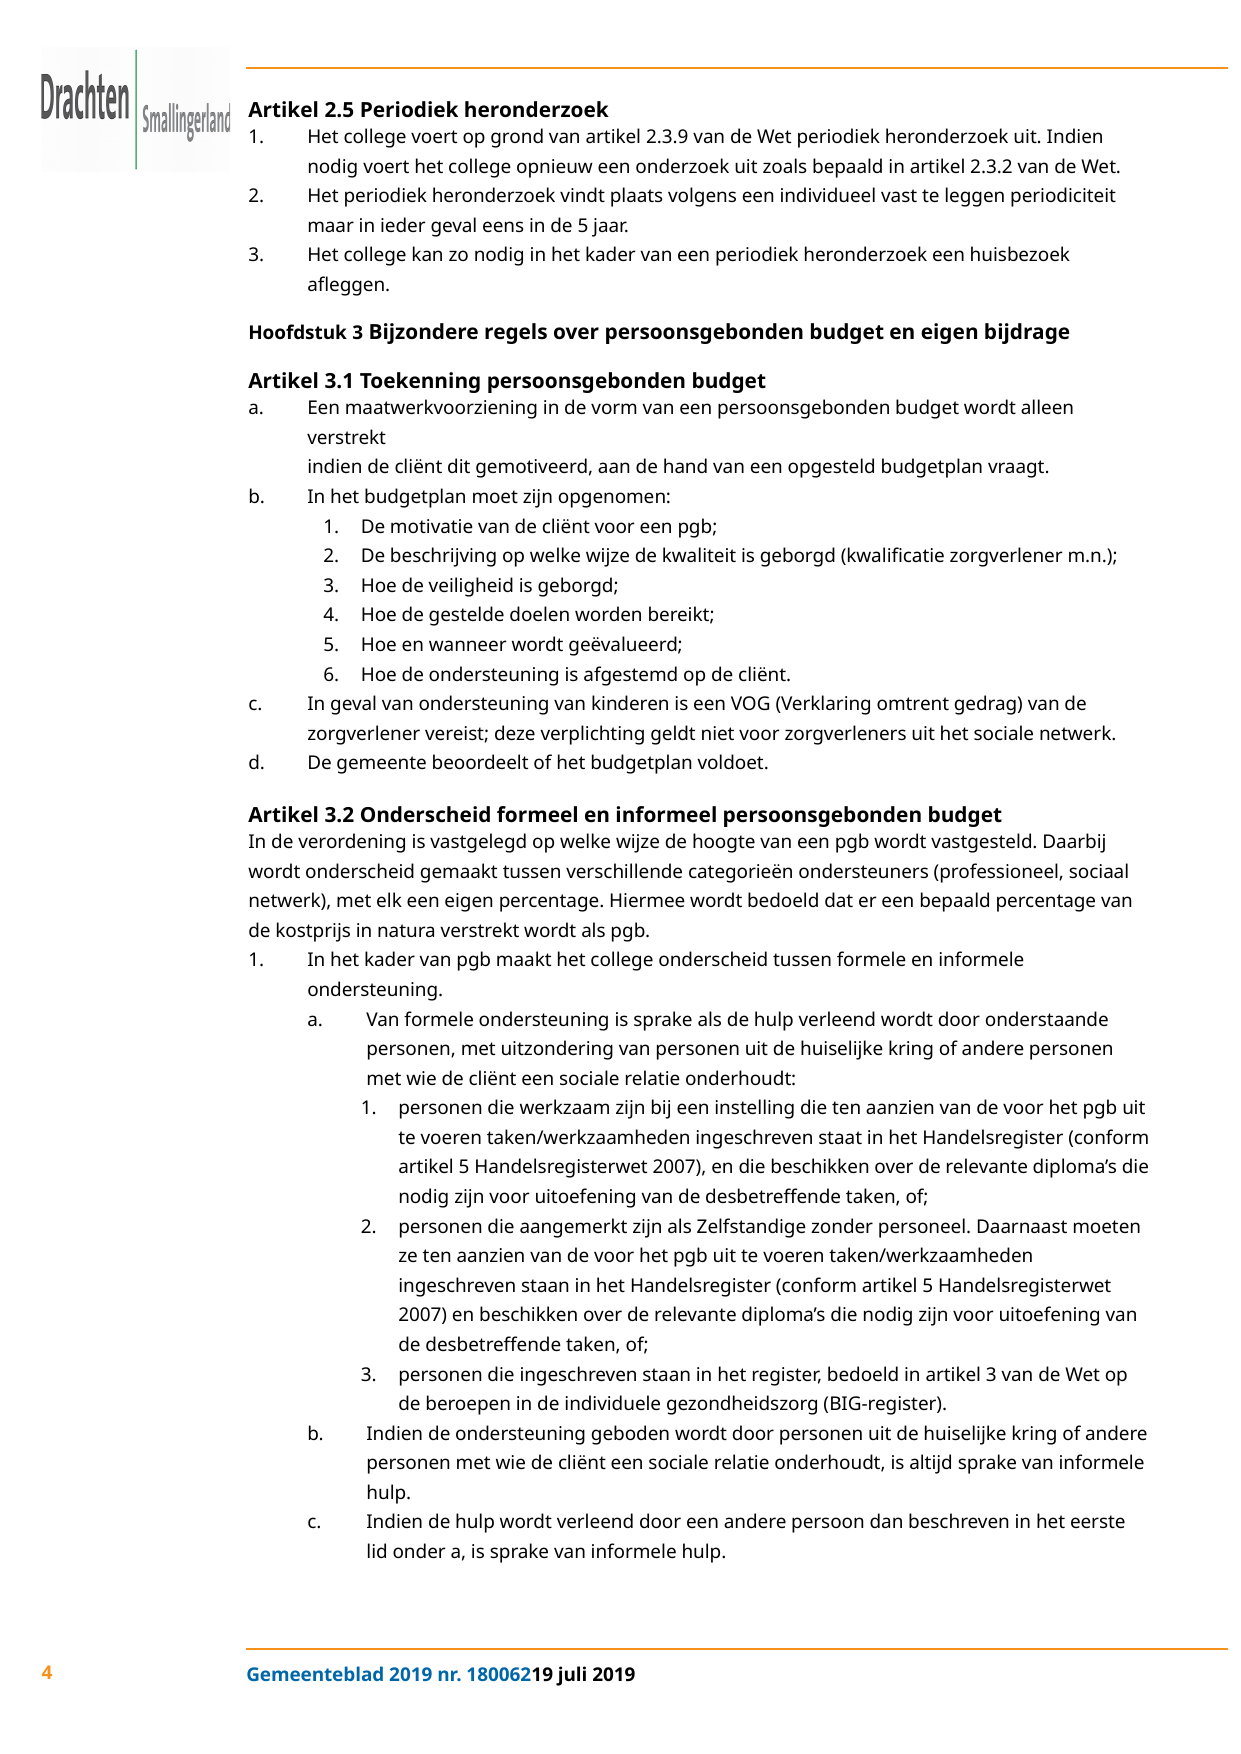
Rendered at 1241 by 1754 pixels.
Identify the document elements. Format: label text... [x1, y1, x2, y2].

list Hoe de ondersteuning is afgestemd op de cliënt. [323, 661, 1152, 686]
list Het college kan zo nodig in het kader van een periodiek heronderzoek een huisbezoek afleggen. [248, 242, 1152, 297]
text Artikel 3.2 Onderscheid formeel en informeel persoonsgebonden budget [248, 800, 1152, 828]
list personen die aangemerkt zijn als Zelfstandige zonder personeel. Daarnaast moeten ze ten aanzien van de voor het pgb uit te voeren taken/werkzaamheden ingeschreven staan in het Handelsregister (conform artikel 5 Handelsregisterwet 2007) en beschikken over de relevante diploma’s die nodig zijn voor uitoefening van de desbetreffende taken, of; [361, 1213, 1152, 1357]
list In het budgetplan moet zijn opgenomen: [248, 483, 1152, 509]
text In de verordening is vastgelegd op welke wijze de hoogte van een pgb wordt vastgesteld. Daarbij wordt onderscheid gemaakt tussen verschillende categorieën ondersteuners (professioneel, sociaal netwerk), met elk een eigen percentage. Hiermee wordt bedoeld dat er een bepaald percentage van de kostprijs in natura verstrekt wordt als pgb. [248, 828, 1152, 943]
picture [41, 47, 231, 172]
list indien de cliënt dit gemotiveerd, aan de hand van een opgesteld budgetplan vraagt. [248, 454, 1152, 479]
list Het college voert op grond van artikel 2.3.9 van de Wet periodiek heronderzoek uit. Indien nodig voert het college opnieuw een onderzoek uit zoals bepaald in artikel 2.3.2 van de Wet. [248, 123, 1152, 178]
list Hoe de gestelde doelen worden bereikt; [323, 602, 1152, 627]
list Indien de hulp wordt verleend door een andere persoon dan beschreven in het eerste lid onder a, is sprake van informele hulp. [307, 1509, 1152, 1564]
list De motivatie van de cliënt voor een pgb; [323, 513, 1152, 538]
list personen die werkzaam zijn bij een instelling die ten aanzien van de voor het pgb uit te voeren taken/werkzaamheden ingeschreven staat in het Handelsregister (conform artikel 5 Handelsregisterwet 2007), en die beschikken over de relevante diploma’s die nodig zijn voor uitoefening van de desbetreffende taken, of; [361, 1094, 1152, 1209]
list Het periodiek heronderzoek vindt plaats volgens een individueel vast te leggen periodiciteit maar in ieder geval eens in de 5 jaar. [248, 182, 1152, 238]
list Hoe de veiligheid is geborgd; [323, 572, 1152, 598]
list Van formele ondersteuning is sprake als de hulp verleend wordt door onderstaande personen, met uitzondering van personen uit de huiselijke kring of andere personen met wie de cliënt een sociale relatie onderhoudt: [307, 1006, 1152, 1091]
list Een maatwerkvoorziening in de vorm van een persoonsgebonden budget wordt alleen verstrekt [248, 394, 1152, 450]
list personen die ingeschreven staan in het register, bedoeld in artikel 3 van de Wet op de beroepen in de individuele gezondheidszorg (BIG-register). [361, 1361, 1152, 1416]
text Artikel 2.5 Periodiek heronderzoek [248, 95, 1152, 123]
list Hoe en wanneer wordt geëvalueerd; [323, 631, 1152, 657]
text Hoofdstuk 3 Bijzondere regels over persoonsgebonden budget en eigen bijdrage [248, 317, 1152, 345]
list In het kader van pgb maakt het college onderscheid tussen formele en informele ondersteuning. [248, 947, 1152, 1002]
list De beschrijving op welke wijze de kwaliteit is geborgd (kwalificatie zorgverlener m.n.); [323, 542, 1152, 568]
list In geval van ondersteuning van kinderen is een VOG (Verklaring omtrent gedrag) van de zorgverlener vereist; deze verplichting geldt niet voor zorgverleners uit het sociale netwerk. [248, 690, 1152, 746]
list Indien de ondersteuning geboden wordt door personen uit de huiselijke kring of andere personen met wie de cliënt een sociale relatie onderhoudt, is altijd sprake van informele hulp. [307, 1420, 1152, 1505]
list De gemeente beoordeelt of het budgetplan voldoet. [248, 749, 1152, 775]
text Artikel 3.1 Toekenning persoonsgebonden budget [248, 366, 1152, 394]
